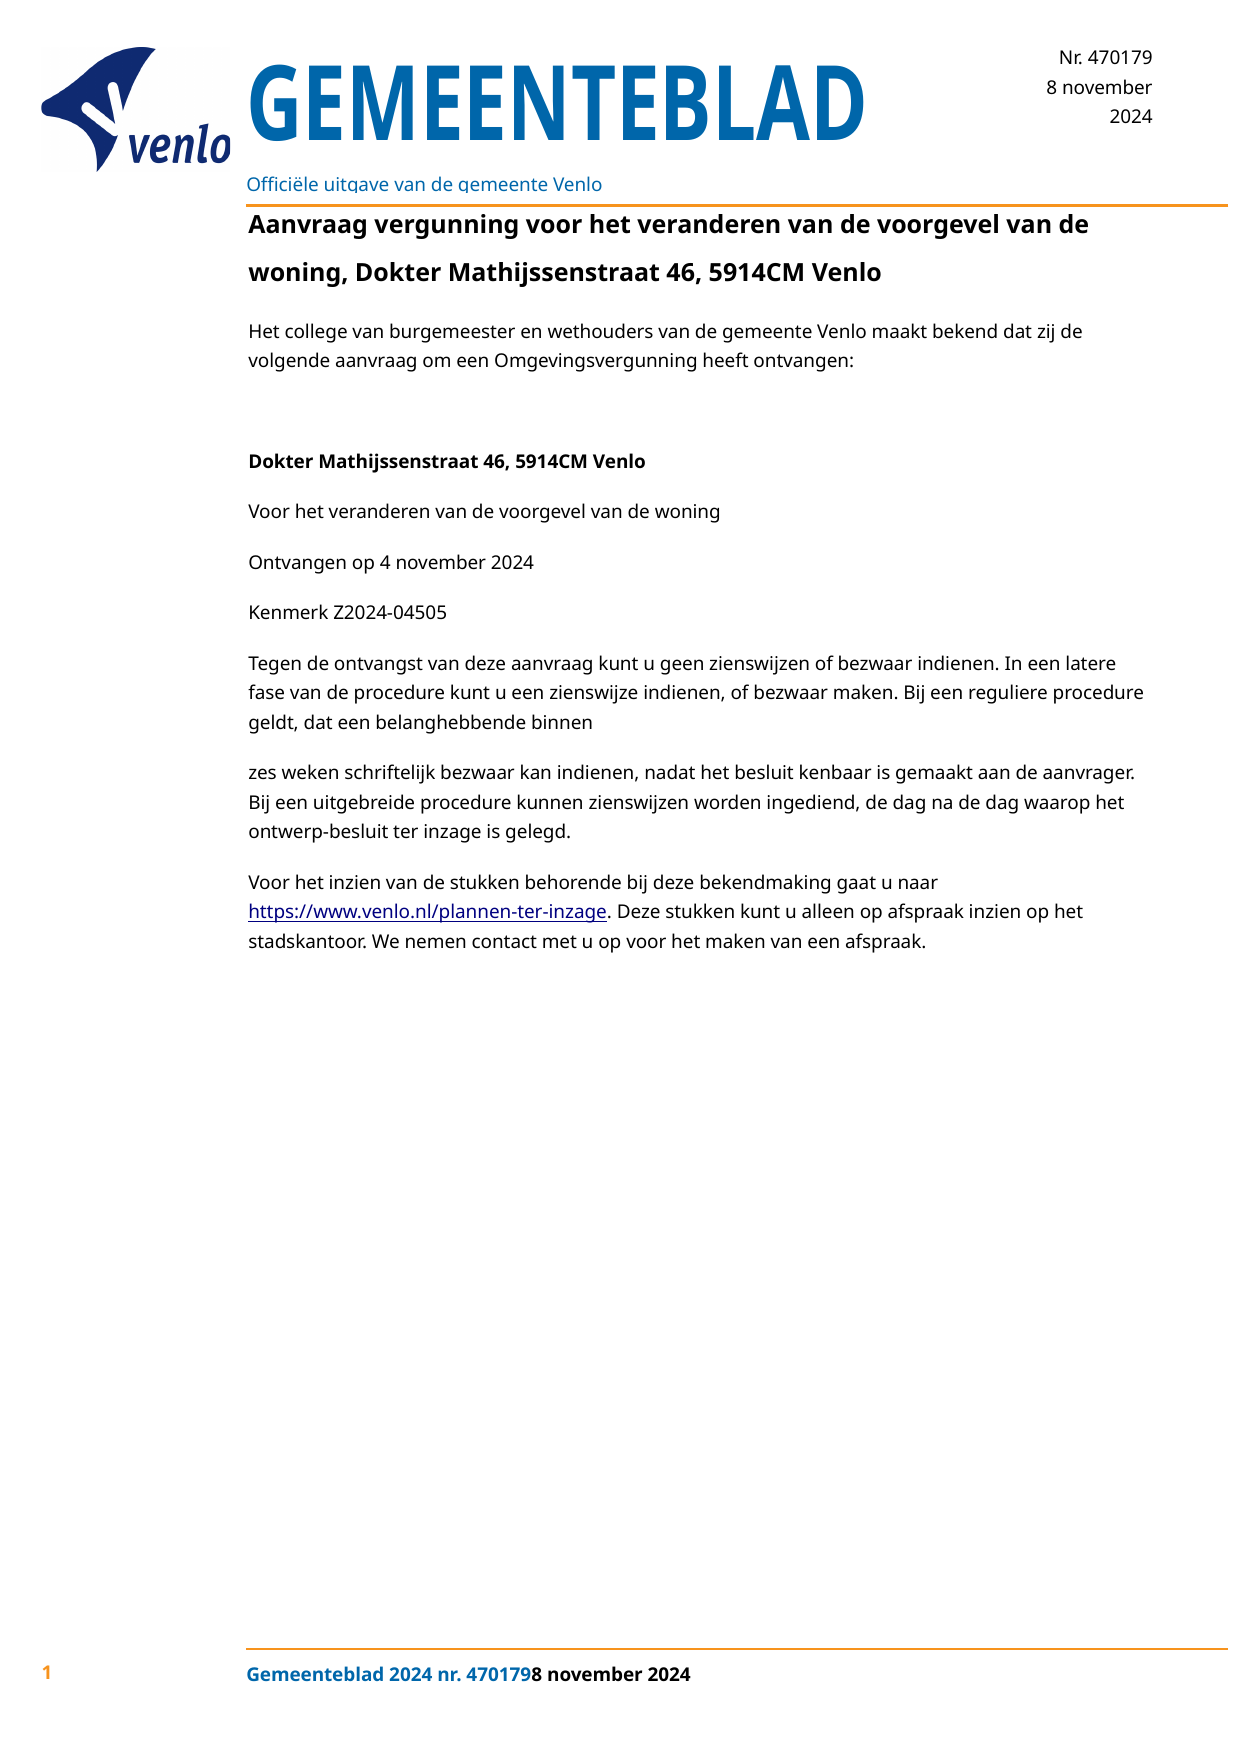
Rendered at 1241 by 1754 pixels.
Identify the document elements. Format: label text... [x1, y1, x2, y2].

text zes weken schriftelijk bezwaar kan indienen, nadat het besluit kenbaar is gemaakt aan de aanvrager. Bij een uitgebreide procedure kunnen zienswijzen worden ingediend, de dag na de dag waarop het ontwerp-besluit ter inzage is gelegd. [248, 759, 1152, 844]
picture [41, 47, 231, 172]
text Ontvangen op 4 november 2024 [248, 549, 1152, 575]
text Voor het inzien van de stukken behorende bij deze bekendmaking gaat u naar https://www.venlo.nl/plannen-ter-inzage. Deze stukken kunt u alleen op afspraak inzien op het stadskantoor. We nemen contact met u op voor het maken van een afspraak. [248, 869, 1152, 954]
text Tegen de ontvangst van deze aanvraag kunt u geen zienswijzen of bezwaar indienen. In een latere fase van de procedure kunt u een zienswijze indienen, of bezwaar maken. Bij een reguliere procedure geldt, dat een belanghebbende binnen [248, 650, 1152, 735]
text Voor het veranderen van de voorgevel van de woning [248, 499, 1152, 524]
text Kenmerk Z2024-04505 [248, 599, 1152, 625]
text Dokter Mathijssenstraat 46, 5914CM Venlo [248, 448, 1152, 474]
text Aanvraag vergunning voor het veranderen van de voorgevel van de woning, Dokter Mathijssenstraat 46, 5914CM Venlo [248, 207, 1152, 288]
text Het college van burgemeester en wethouders van de gemeente Venlo maakt bekend dat zij de volgende aanvraag om een Omgevingsvergunning heeft ontvangen: [248, 318, 1152, 373]
